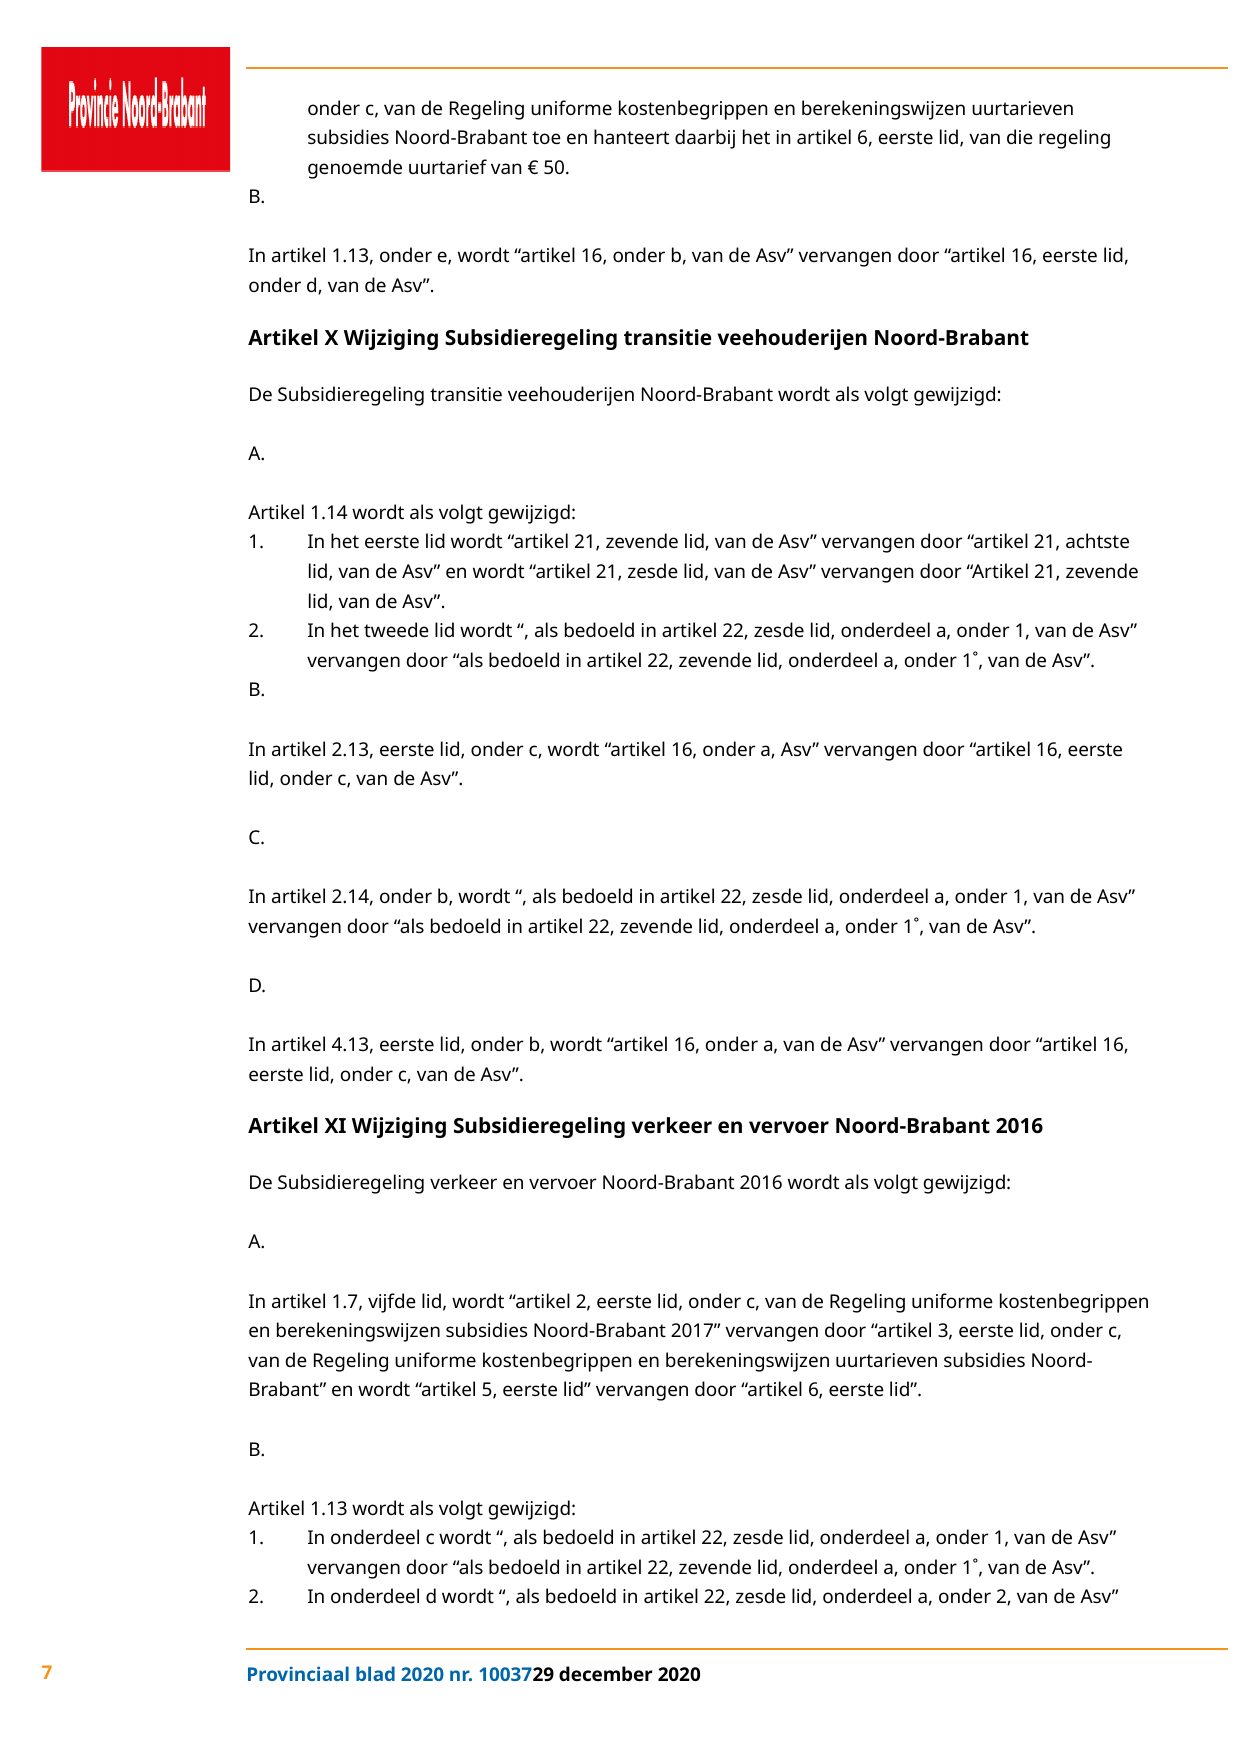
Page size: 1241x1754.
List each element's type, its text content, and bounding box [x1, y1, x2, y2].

text In artikel 1.13, onder e, wordt “artikel 16, onder b, van de Asv” vervangen door “artikel 16, eerste lid, onder d, van de Asv”. [248, 243, 1152, 298]
text Artikel 1.14 wordt als volgt gewijzigd: [248, 499, 1152, 525]
text D. [248, 972, 1152, 998]
picture [41, 47, 231, 172]
text Artikel 1.13 wordt als volgt gewijzigd: [248, 1495, 1152, 1521]
text B. [248, 1436, 1152, 1462]
text A. [248, 440, 1152, 466]
text Artikel X Wijziging Subsidieregeling transitie veehouderijen Noord-Brabant [248, 323, 1152, 351]
text In artikel 1.7, vijfde lid, wordt “artikel 2, eerste lid, onder c, van de Regeling uniforme kostenbegrippen en berekeningswijzen subsidies Noord-Brabant 2017” vervangen door “artikel 3, eerste lid, onder c, van de Regeling uniforme kostenbegrippen en berekeningswijzen uurtarieven subsidies Noord-Brabant” en wordt “artikel 5, eerste lid” vervangen door “artikel 6, eerste lid”. [248, 1288, 1152, 1402]
text B. [248, 183, 1152, 209]
text De Subsidieregeling transitie veehouderijen Noord-Brabant wordt als volgt gewijzigd: [248, 381, 1152, 406]
list In het tweede lid wordt “, als bedoeld in artikel 22, zesde lid, onderdeel a, onder 1, van de Asv” vervangen door “als bedoeld in artikel 22, zevende lid, onderdeel a, onder 1˚, van de Asv”. [248, 617, 1152, 673]
text De Subsidieregeling verkeer en vervoer Noord-Brabant 2016 wordt als volgt gewijzigd: [248, 1169, 1152, 1195]
text In artikel 4.13, eerste lid, onder b, wordt “artikel 16, onder a, van de Asv” vervangen door “artikel 16, eerste lid, onder c, van de Asv”. [248, 1032, 1152, 1087]
text A. [248, 1229, 1152, 1254]
list In het eerste lid wordt “artikel 21, zevende lid, van de Asv” vervangen door “artikel 21, achtste lid, van de Asv” en wordt “artikel 21, zesde lid, van de Asv” vervangen door “Artikel 21, zevende lid, van de Asv”. [248, 529, 1152, 613]
text In artikel 2.14, onder b, wordt “, als bedoeld in artikel 22, zesde lid, onderdeel a, onder 1, van de Asv” vervangen door “als bedoeld in artikel 22, zevende lid, onderdeel a, onder 1˚, van de Asv”. [248, 884, 1152, 939]
text B. [248, 677, 1152, 702]
text In artikel 2.13, eerste lid, onder c, wordt “artikel 16, onder a, Asv” vervangen door “artikel 16, eerste lid, onder c, van de Asv”. [248, 736, 1152, 791]
text Artikel XI Wijziging Subsidieregeling verkeer en vervoer Noord-Brabant 2016 [248, 1112, 1152, 1140]
list In onderdeel c wordt “, als bedoeld in artikel 22, zesde lid, onderdeel a, onder 1, van de Asv” vervangen door “als bedoeld in artikel 22, zevende lid, onderdeel a, onder 1˚, van de Asv”. [248, 1524, 1152, 1580]
list onder c, van de Regeling uniforme kostenbegrippen en berekeningswijzen uurtarieven subsidies Noord-Brabant toe en hanteert daarbij het in artikel 6, eerste lid, van die regeling genoemde uurtarief van € 50. [248, 95, 1152, 180]
list In onderdeel d wordt “, als bedoeld in artikel 22, zesde lid, onderdeel a, onder 2, van de Asv” [248, 1584, 1152, 1609]
text C. [248, 824, 1152, 850]
